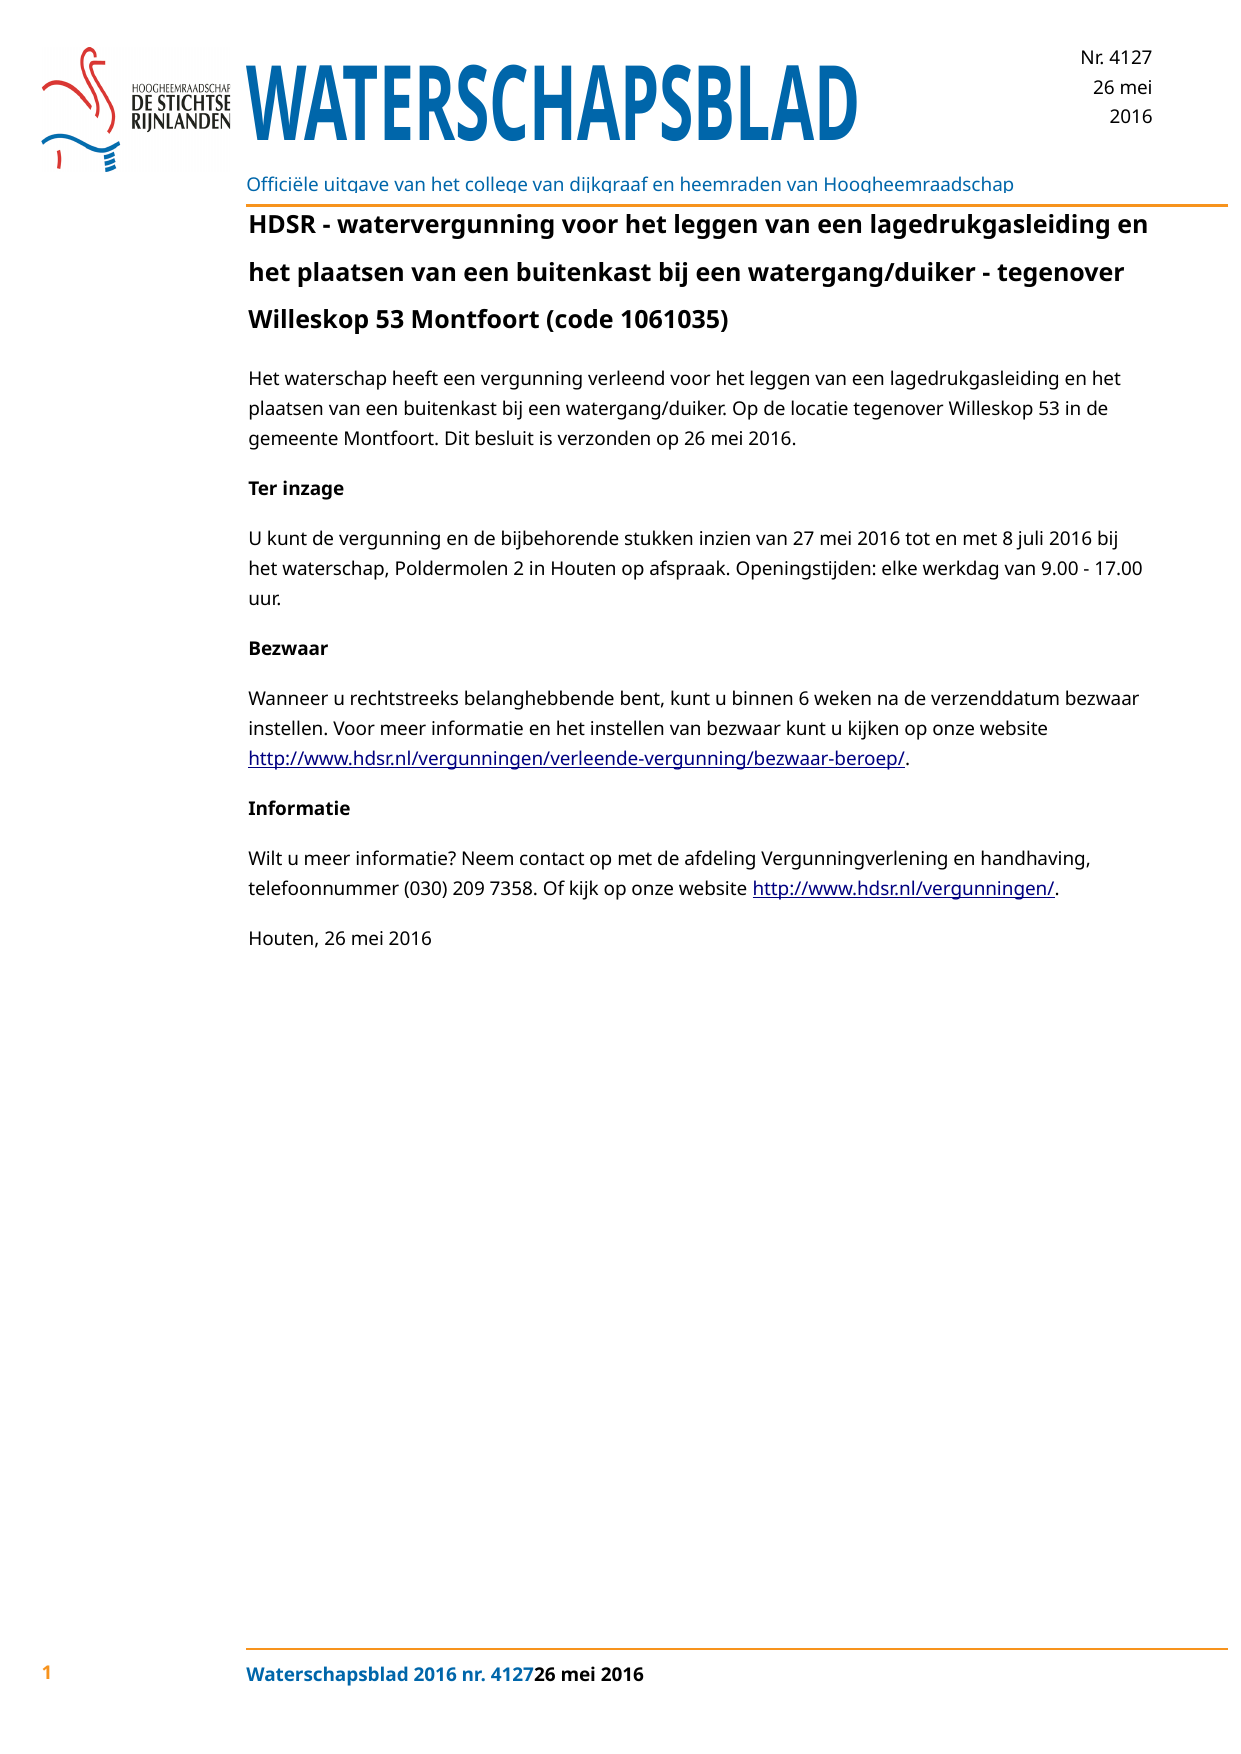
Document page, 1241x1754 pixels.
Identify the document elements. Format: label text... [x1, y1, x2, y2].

text Bezwaar [248, 635, 1152, 661]
text U kunt de vergunning en de bijbehorende stukken inzien van 27 mei 2016 tot en met 8 juli 2016 bij het waterschap, Poldermolen 2 in Houten op afspraak. Openingstijden: elke werkdag van 9.00 - 17.00 uur. [248, 526, 1152, 610]
picture [41, 47, 231, 172]
text Wilt u meer informatie? Neem contact op met de afdeling Vergunningverlening en handhaving, telefoonnummer (030) 209 7358. Of kijk op onze website http://www.hdsr.nl/vergunningen/. [248, 846, 1152, 901]
text Wanneer u rechtstreeks belanghebbende bent, kunt u binnen 6 weken na de verzenddatum bezwaar instellen. Voor meer informatie en het instellen van bezwaar kunt u kijken op onze website http://www.hdsr.nl/vergunningen/verleende-vergunning/bezwaar-beroep/. [248, 686, 1152, 770]
text HDSR - watervergunning voor het leggen van een lagedrukgasleiding en het plaatsen van een buitenkast bij een watergang/duiker - tegenover Willeskop 53 Montfoort (code 1061035) [248, 207, 1152, 336]
text Informatie [248, 795, 1152, 821]
text Het waterschap heeft een vergunning verleend voor het leggen van een lagedrukgasleiding en het plaatsen van een buitenkast bij een watergang/duiker. Op de locatie tegenover Willeskop 53 in de gemeente Montfoort. Dit besluit is verzonden op 26 mei 2016. [248, 366, 1152, 450]
text Houten, 26 mei 2016 [248, 926, 1152, 951]
text Ter inzage [248, 475, 1152, 501]
